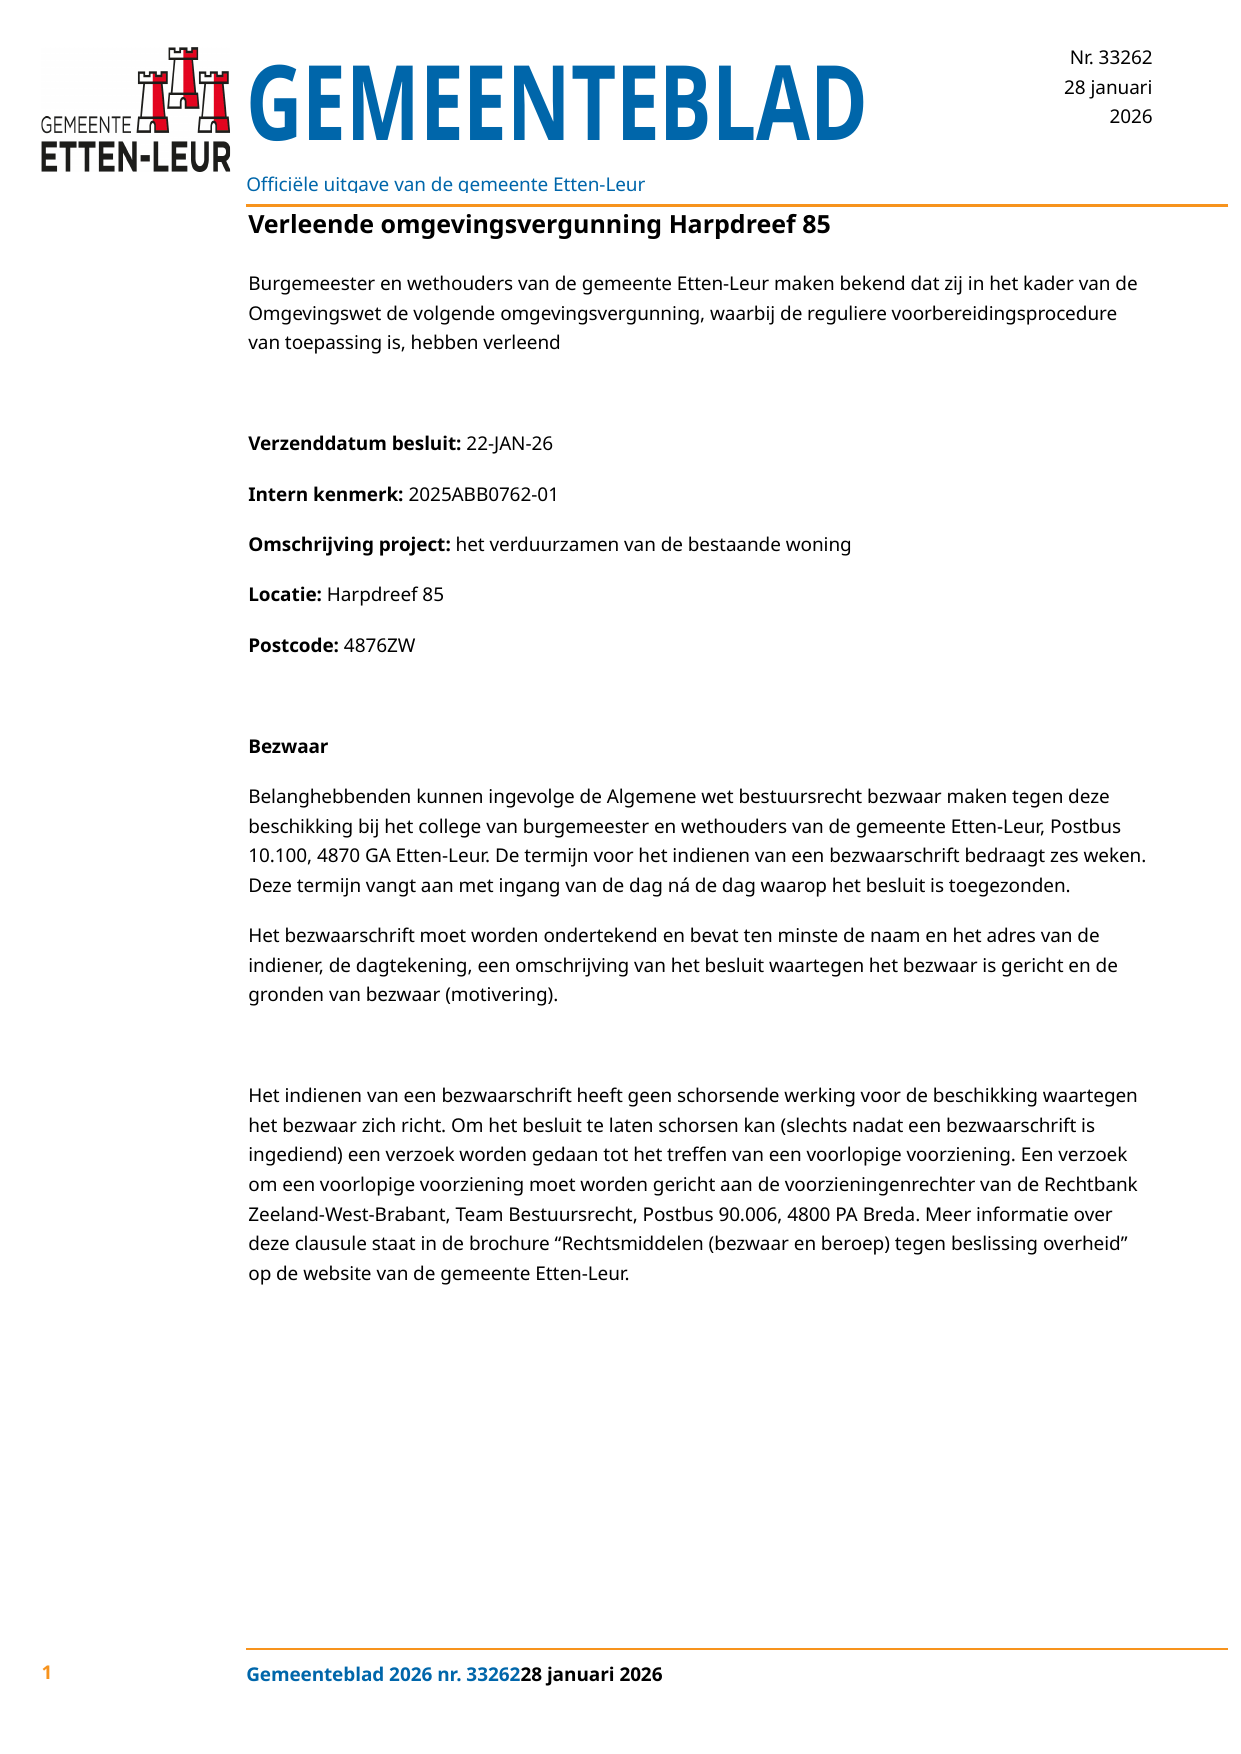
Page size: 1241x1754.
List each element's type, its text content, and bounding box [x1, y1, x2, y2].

text Burgemeester en wethouders van de gemeente Etten-Leur maken bekend dat zij in het kader van de Omgevingswet de volgende omgevingsvergunning, waarbij de reguliere voorbereidingsprocedure van toepassing is, hebben verleend [248, 270, 1152, 355]
text Belanghebbenden kunnen ingevolge de Algemene wet bestuursrecht bezwaar maken tegen deze beschikking bij het college van burgemeester en wethouders van de gemeente Etten-Leur, Postbus 10.100, 4870 GA Etten-Leur. De termijn voor het indienen van een bezwaarschrift bedraagt zes weken. Deze termijn vangt aan met ingang van de dag ná de dag waarop het besluit is toegezonden. [248, 783, 1152, 898]
text Postcode: 4876ZW [248, 632, 1152, 658]
text Het indienen van een bezwaarschrift heeft geen schorsende werking voor de beschikking waartegen het bezwaar zich richt. Om het besluit te laten schorsen kan (slechts nadat een bezwaarschrift is ingediend) een verzoek worden gedaan tot het treffen van een voorlopige voorziening. Een verzoek om een voorlopige voorziening moet worden gericht aan de voorzieningenrechter van de Rechtbank Zeeland-West-Brabant, Team Bestuursrecht, Postbus 90.006, 4800 PA Breda. Meer informatie over deze clausule staat in de brochure “Rechtsmiddelen (bezwaar en beroep) tegen beslissing overheid” op de website van de gemeente Etten-Leur. [248, 1082, 1152, 1286]
text Intern kenmerk: 2025ABB0762-01 [248, 481, 1152, 506]
picture [41, 47, 231, 172]
text Het bezwaarschrift moet worden ondertekend en bevat ten minste de naam en het adres van de indiener, de dagtekening, een omschrijving van het besluit waartegen het bezwaar is gericht en de gronden van bezwaar (motivering). [248, 922, 1152, 1007]
text Omschrijving project: het verduurzamen van de bestaande woning [248, 531, 1152, 557]
text Bezwaar [248, 733, 1152, 758]
text Verleende omgevingsvergunning Harpdreef 85 [248, 207, 1152, 241]
text Locatie: Harpdreef 85 [248, 582, 1152, 607]
text Verzenddatum besluit: 22-JAN-26 [248, 430, 1152, 456]
